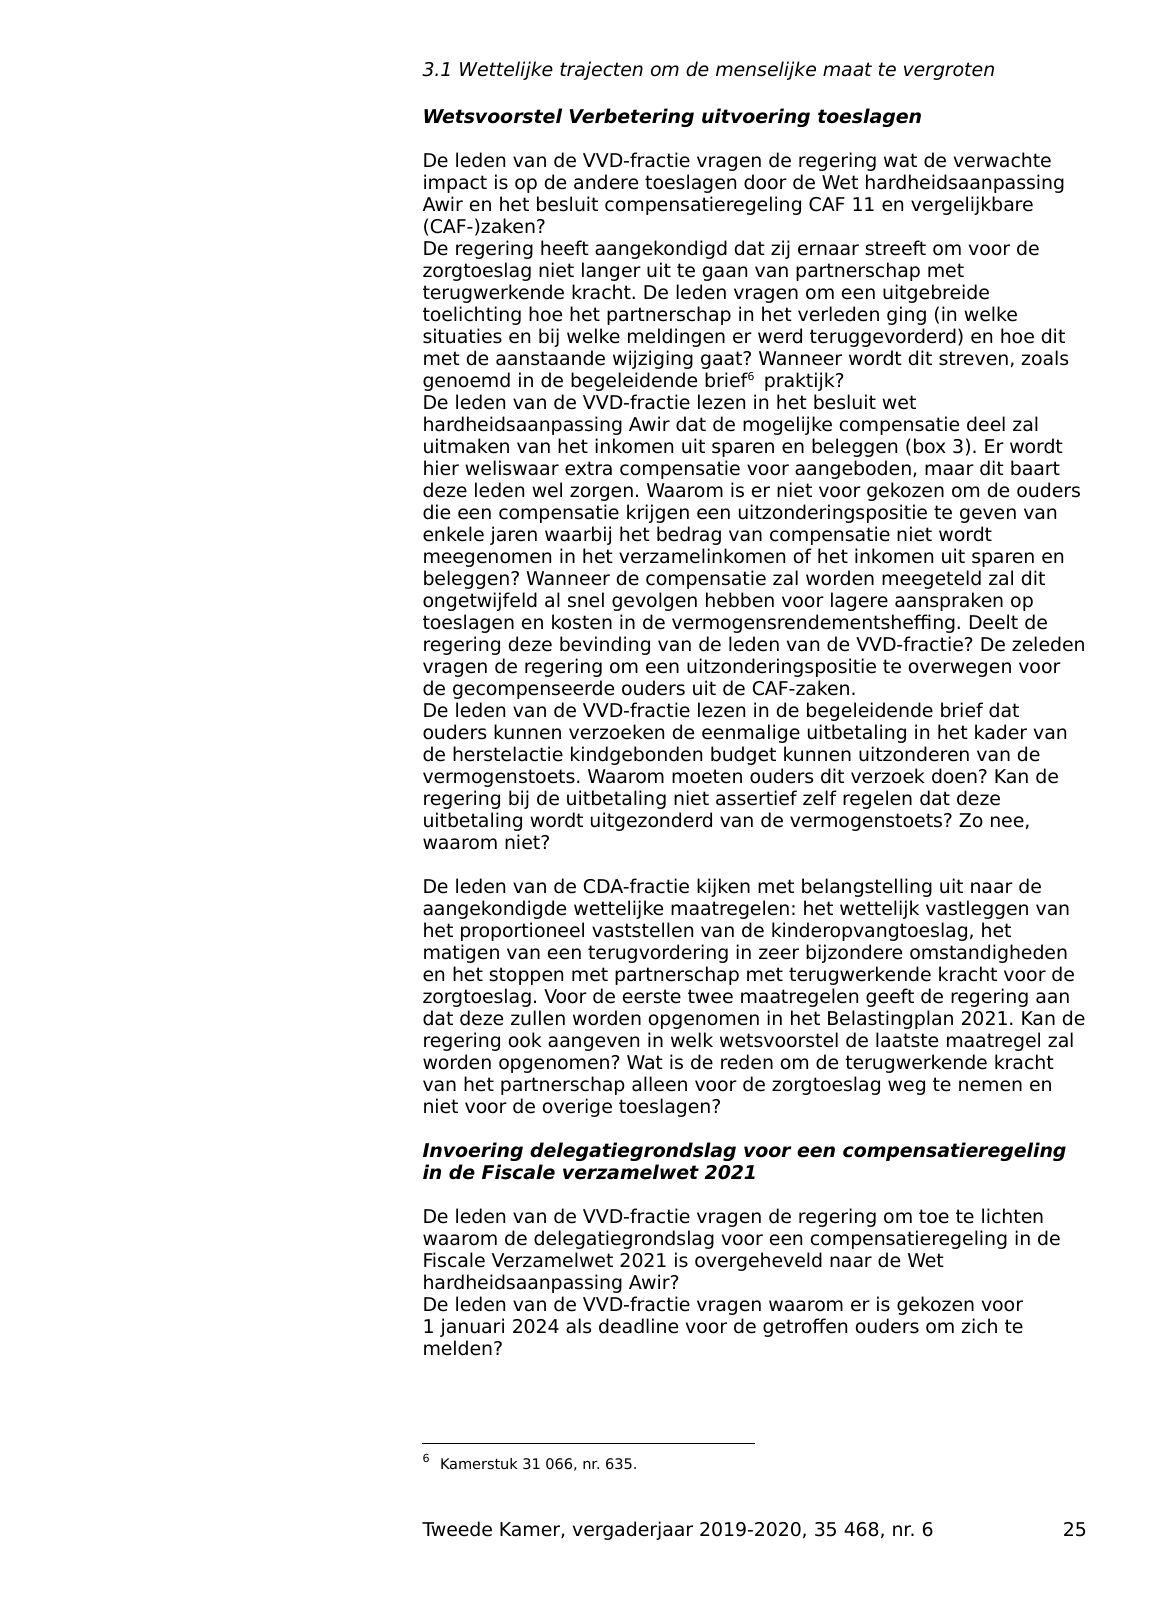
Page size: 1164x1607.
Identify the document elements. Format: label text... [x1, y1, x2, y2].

text De leden van de VVD-fractie vragen waarom er is gekozen voor 1 januari 2024 als deadline voor de getroffen ouders om zich te melden? [422, 1294, 1087, 1360]
subtitle Invoering delegatiegrondslag voor een compensatieregeling in de Fiscale verzamelwet 2021 [422, 1140, 1087, 1184]
text De leden van de VVD-fractie vragen de regering om toe te lichten waarom de delegatiegrondslag voor een compensatieregeling in de Fiscale Verzamelwet 2021 is overgeheveld naar de Wet hardheidsaanpassing Awir? [422, 1206, 1087, 1294]
text De leden van de CDA-fractie kijken met belangstelling uit naar de aangekondigde wettelijke maatregelen: het wettelijk vastleggen van het proportioneel vaststellen van de kinderopvangtoeslag, het matigen van een terugvordering in zeer bijzondere omstandigheden en het stoppen met partnerschap met terugwerkende kracht voor de zorgtoeslag. Voor de eerste twee maatregelen geeft de regering aan dat deze zullen worden opgenomen in het Belastingplan 2021. Kan de regering ook aangeven in welk wetsvoorstel de laatste maatregel zal worden opgenomen? Wat is de reden om de terugwerkende kracht van het partnerschap alleen voor de zorgtoeslag weg te nemen en niet voor de overige toeslagen? [422, 876, 1087, 1117]
text Kamerstuk 31 066, nr. 635. [422, 1452, 1087, 1474]
text De leden van de VVD-fractie vragen de regering wat de verwachte impact is op de andere toeslagen door de Wet hardheidsaanpassing Awir en het besluit compensatieregeling CAF 11 en vergelijkbare (CAF-)zaken? [422, 150, 1087, 238]
subtitle Wetsvoorstel Verbetering uitvoering toeslagen [422, 106, 1087, 128]
subtitle 3.1 Wettelijke trajecten om de menselijke maat te vergroten [422, 59, 1087, 81]
text De leden van de VVD-fractie lezen in het besluit wet hardheidsaanpassing Awir dat de mogelijke compensatie deel zal uitmaken van het inkomen uit sparen en beleggen (box 3). Er wordt hier weliswaar extra compensatie voor aangeboden, maar dit baart deze leden wel zorgen. Waarom is er niet voor gekozen om de ouders die een compensatie krijgen een uitzonderingspositie te geven van enkele jaren waarbij het bedrag van compensatie niet wordt meegenomen in het verzamelinkomen of het inkomen uit sparen en beleggen? Wanneer de compensatie zal worden meegeteld zal dit ongetwijfeld al snel gevolgen hebben voor lagere aanspraken op toeslagen en kosten in de vermogensrendementsheffing. Deelt de regering deze bevinding van de leden van de VVD-fractie? De zeleden vragen de regering om een uitzonderingspositie te overwegen voor de gecompenseerde ouders uit de CAF-zaken. [422, 392, 1087, 700]
text De leden van de VVD-fractie lezen in de begeleidende brief dat ouders kunnen verzoeken de eenmalige uitbetaling in het kader van de herstelactie kindgebonden budget kunnen uitzonderen van de vermogenstoets. Waarom moeten ouders dit verzoek doen? Kan de regering bij de uitbetaling niet assertief zelf regelen dat deze uitbetaling wordt uitgezonderd van de vermogenstoets? Zo nee, waarom niet? [422, 700, 1087, 853]
text De regering heeft aangekondigd dat zij ernaar streeft om voor de zorgtoeslag niet langer uit te gaan van partnerschap met terugwerkende kracht. De leden vragen om een uitgebreide toelichting hoe het partnerschap in het verleden ging (in welke situaties en bij welke meldingen er werd teruggevorderd) en hoe dit met de aanstaande wijziging gaat? Wanneer wordt dit streven, zoals genoemd in de begeleidende brief praktijk? [422, 238, 1087, 392]
